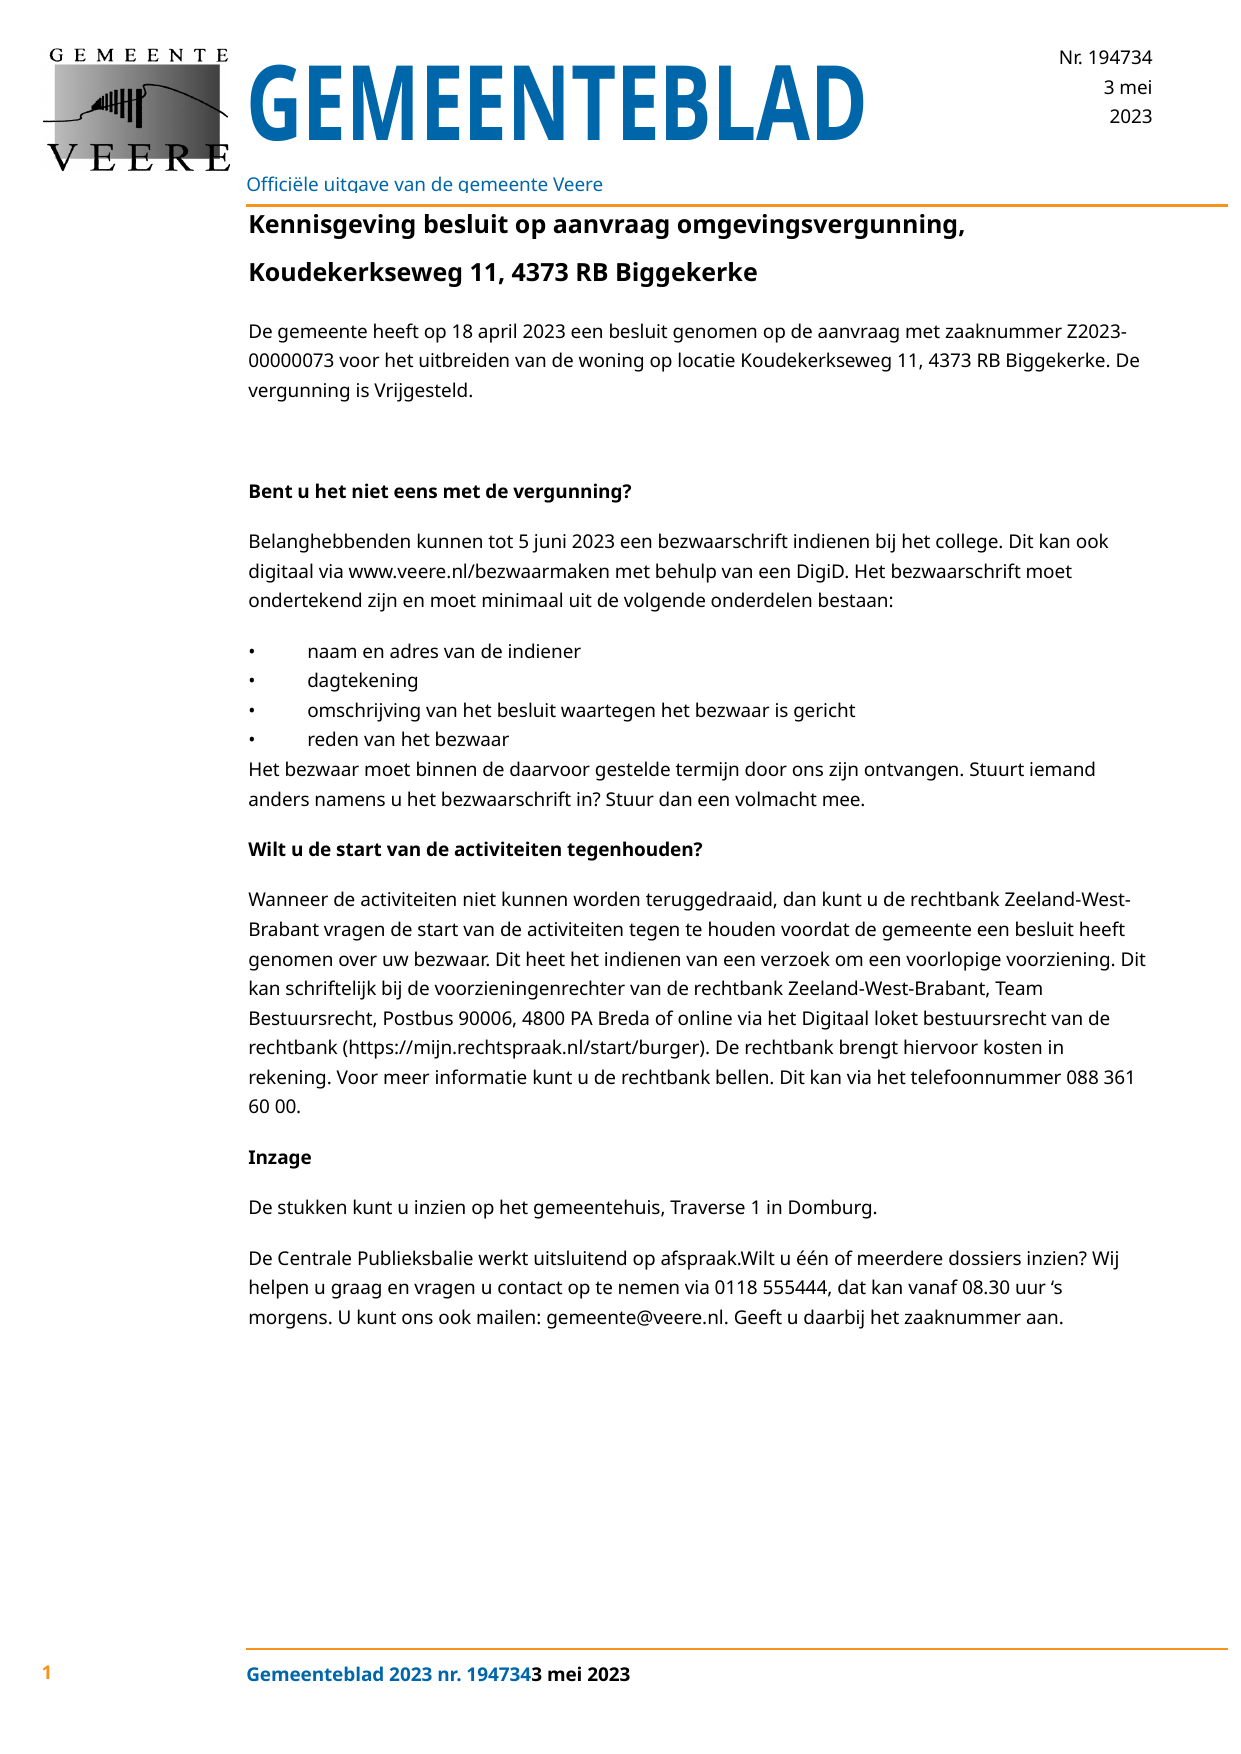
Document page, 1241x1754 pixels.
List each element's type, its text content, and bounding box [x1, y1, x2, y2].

text Wilt u de start van de activiteiten tegenhouden? [248, 836, 1152, 862]
text De Centrale Publieksbalie werkt uitsluitend op afspraak.Wilt u één of meerdere dossiers inzien? Wij helpen u graag en vragen u contact op te nemen via 0118 555444, dat kan vanaf 08.30 uur ‘s morgens. U kunt ons ook mailen: gemeente@veere.nl. Geeft u daarbij het zaaknummer aan. [248, 1245, 1152, 1330]
text Inzage [248, 1144, 1152, 1170]
list dagtekening [248, 667, 1152, 693]
list reden van het bezwaar [248, 727, 1152, 752]
text Wanneer de activiteiten niet kunnen worden teruggedraaid, dan kunt u de rechtbank Zeeland-West-Brabant vragen de start van de activiteiten tegen te houden voordat de gemeente een besluit heeft genomen over uw bezwaar. Dit heet het indienen van een verzoek om een voorlopige voorziening. Dit kan schriftelijk bij de voorzieningenrechter van de rechtbank Zeeland-West-Brabant, Team Bestuursrecht, Postbus 90006, 4800 PA Breda of online via het Digitaal loket bestuursrecht van de rechtbank (https://mijn.rechtspraak.nl/start/burger). De rechtbank brengt hiervoor kosten in rekening. Voor meer informatie kunt u de rechtbank bellen. Dit kan via het telefoonnummer 088 361 60 00. [248, 887, 1152, 1119]
list naam en adres van de indiener [248, 638, 1152, 664]
text Bent u het niet eens met de vergunning? [248, 478, 1152, 504]
list omschrijving van het besluit waartegen het bezwaar is gericht [248, 697, 1152, 723]
picture [41, 47, 231, 172]
text Belanghebbenden kunnen tot 5 juni 2023 een bezwaarschrift indienen bij het college. Dit kan ook digitaal via www.veere.nl/bezwaarmaken met behulp van een DigiD. Het bezwaarschrift moet ondertekend zijn en moet minimaal uit de volgende onderdelen bestaan: [248, 528, 1152, 613]
text De stukken kunt u inzien op het gemeentehuis, Traverse 1 in Domburg. [248, 1194, 1152, 1220]
text Het bezwaar moet binnen de daarvoor gestelde termijn door ons zijn ontvangen. Stuurt iemand anders namens u het bezwaarschrift in? Stuur dan een volmacht mee. [248, 756, 1152, 812]
text Kennisgeving besluit op aanvraag omgevingsvergunning, Koudekerkseweg 11, 4373 RB Biggekerke [248, 207, 1152, 288]
text De gemeente heeft op 18 april 2023 een besluit genomen op de aanvraag met zaaknummer Z2023-00000073 voor het uitbreiden van de woning op locatie Koudekerkseweg 11, 4373 RB Biggekerke. De vergunning is Vrijgesteld. [248, 318, 1152, 403]
